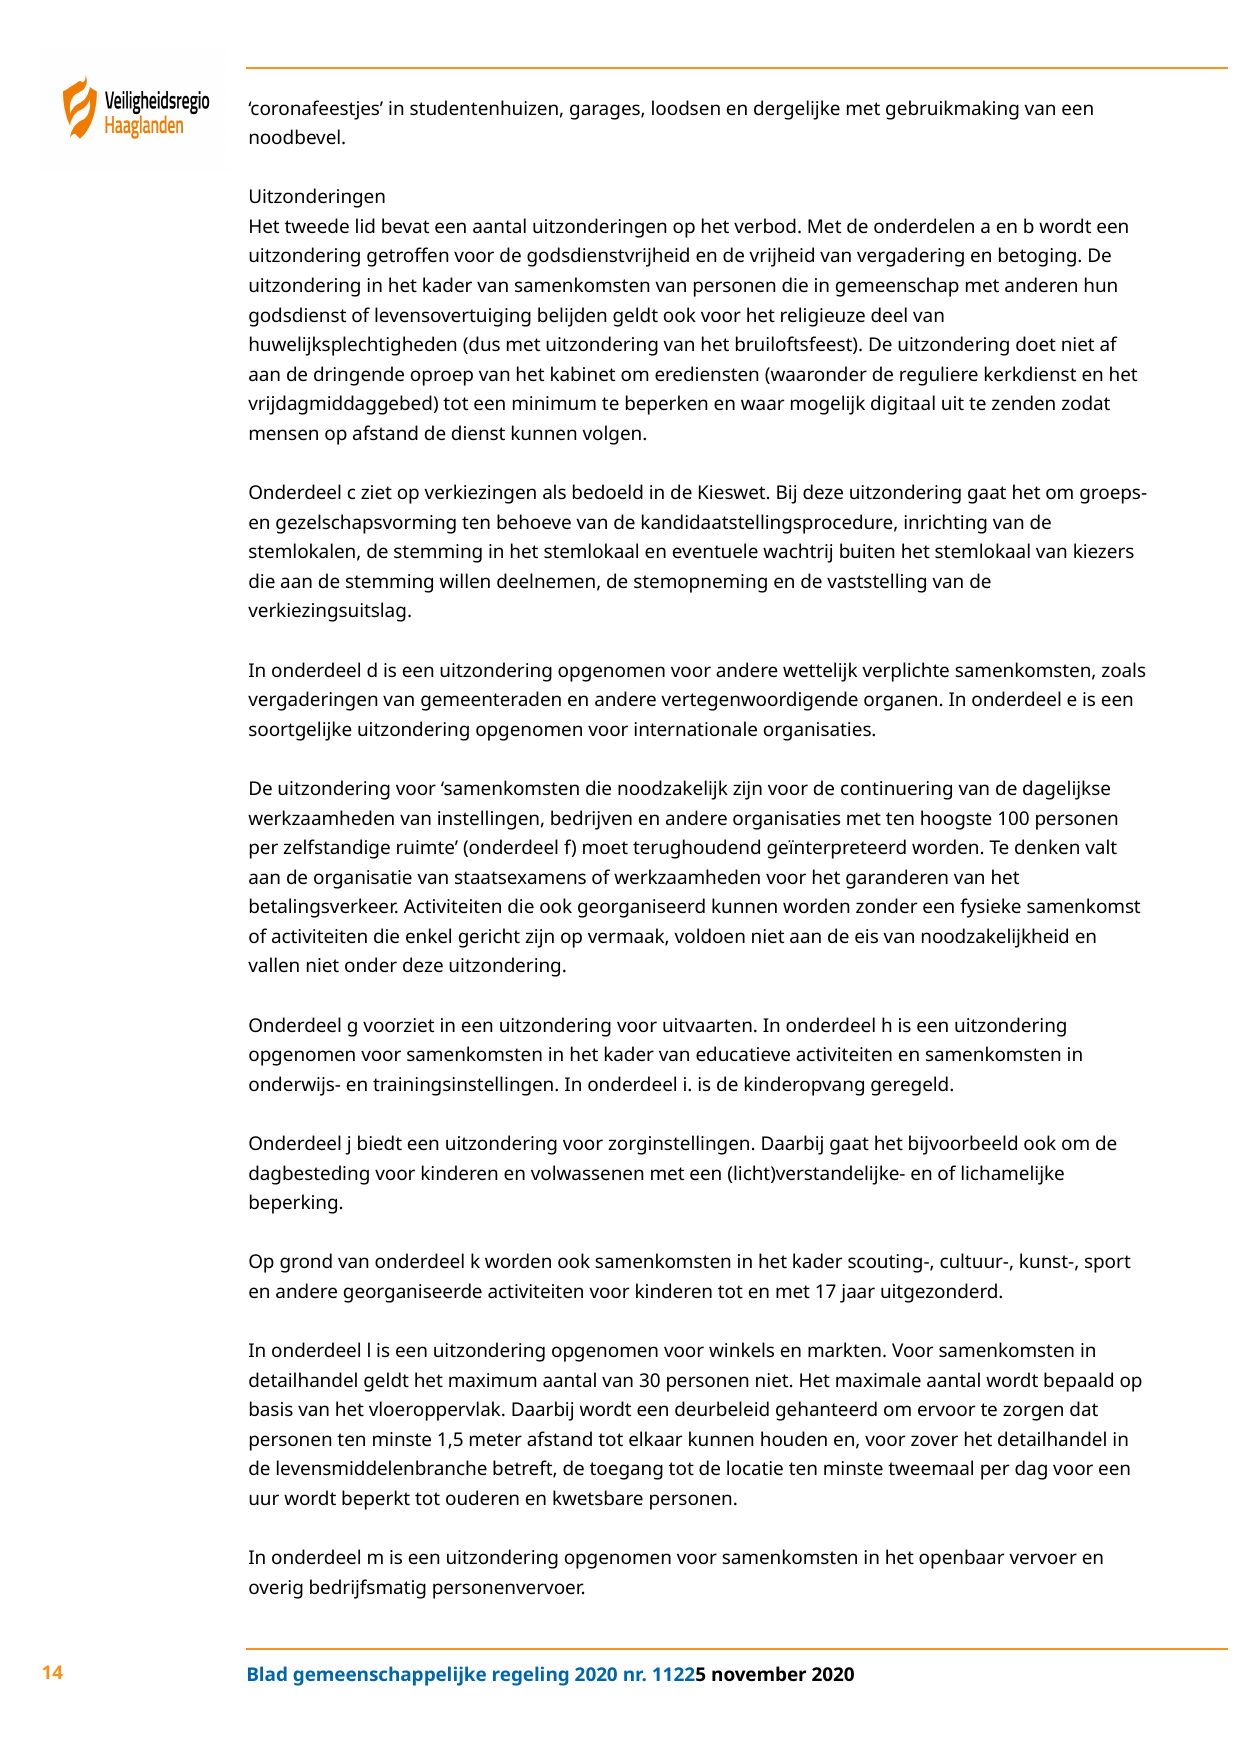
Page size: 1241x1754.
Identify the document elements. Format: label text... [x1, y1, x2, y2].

text Onderdeel j biedt een uitzondering voor zorginstellingen. Daarbij gaat het bijvoorbeeld ook om de dagbesteding voor kinderen en volwassenen met een (licht)verstandelijke- en of lichamelijke beperking. [248, 1130, 1152, 1215]
text Onderdeel c ziet op verkiezingen als bedoeld in de Kieswet. Bij deze uitzondering gaat het om groeps- en gezelschapsvorming ten behoeve van de kandidaatstellingsprocedure, inrichting van de stemlokalen, de stemming in het stemlokaal en eventuele wachtrij buiten het stemlokaal van kiezers die aan de stemming willen deelnemen, de stemopneming en de vaststelling van de verkiezingsuitslag. [248, 479, 1152, 623]
text Uitzonderingen [248, 183, 1152, 209]
text Onderdeel g voorziet in een uitzondering voor uitvaarten. In onderdeel h is een uitzondering opgenomen voor samenkomsten in het kader van educatieve activiteiten en samenkomsten in onderwijs- en trainingsinstellingen. In onderdeel i. is de kinderopvang geregeld. [248, 1012, 1152, 1097]
text Het tweede lid bevat een aantal uitzonderingen op het verbod. Met de onderdelen a en b wordt een uitzondering getroffen voor de godsdienstvrijheid en de vrijheid van vergadering en betoging. De uitzondering in het kader van samenkomsten van personen die in gemeenschap met anderen hun godsdienst of levensovertuiging belijden geldt ook voor het religieuze deel van huwelijksplechtigheden (dus met uitzondering van het bruiloftsfeest). De uitzondering doet niet af aan de dringende oproep van het kabinet om erediensten (waaronder de reguliere kerkdienst en het vrijdagmiddaggebed) tot een minimum te beperken en waar mogelijk digitaal uit te zenden zodat mensen op afstand de dienst kunnen volgen. [248, 213, 1152, 446]
text Op grond van onderdeel k worden ook samenkomsten in het kader scouting-, cultuur-, kunst-, sport en andere georganiseerde activiteiten voor kinderen tot en met 17 jaar uitgezonderd. [248, 1248, 1152, 1304]
text In onderdeel l is een uitzondering opgenomen voor winkels en markten. Voor samenkomsten in detailhandel geldt het maximum aantal van 30 personen niet. Het maximale aantal wordt bepaald op basis van het vloeroppervlak. Daarbij wordt een deurbeleid gehanteerd om ervoor te zorgen dat personen ten minste 1,5 meter afstand tot elkaar kunnen houden en, voor zover het detailhandel in de levensmiddelenbranche betreft, de toegang tot de locatie ten minste tweemaal per dag voor een uur wordt beperkt tot ouderen en kwetsbare personen. [248, 1337, 1152, 1511]
text In onderdeel d is een uitzondering opgenomen voor andere wettelijk verplichte samenkomsten, zoals vergaderingen van gemeenteraden en andere vertegenwoordigende organen. In onderdeel e is een soortgelijke uitzondering opgenomen voor internationale organisaties. [248, 657, 1152, 742]
text De uitzondering voor ‘samenkomsten die noodzakelijk zijn voor de continuering van de dagelijkse werkzaamheden van instellingen, bedrijven en andere organisaties met ten hoogste 100 personen per zelfstandige ruimte’ (onderdeel f) moet terughoudend geïnterpreteerd worden. Te denken valt aan de organisatie van staatsexamens of werkzaamheden voor het garanderen van het betalingsverkeer. Activiteiten die ook georganiseerd kunnen worden zonder een fysieke samenkomst of activiteiten die enkel gericht zijn op vermaak, voldoen niet aan de eis van noodzakelijkheid en vallen niet onder deze uitzondering. [248, 775, 1152, 978]
text In onderdeel m is een uitzondering opgenomen voor samenkomsten in het openbaar vervoer en overig bedrijfsmatig personenvervoer. [248, 1544, 1152, 1600]
picture [41, 47, 231, 172]
text ‘coronafeestjes’ in studentenhuizen, garages, loodsen en dergelijke met gebruikmaking van een noodbevel. [248, 95, 1152, 150]
